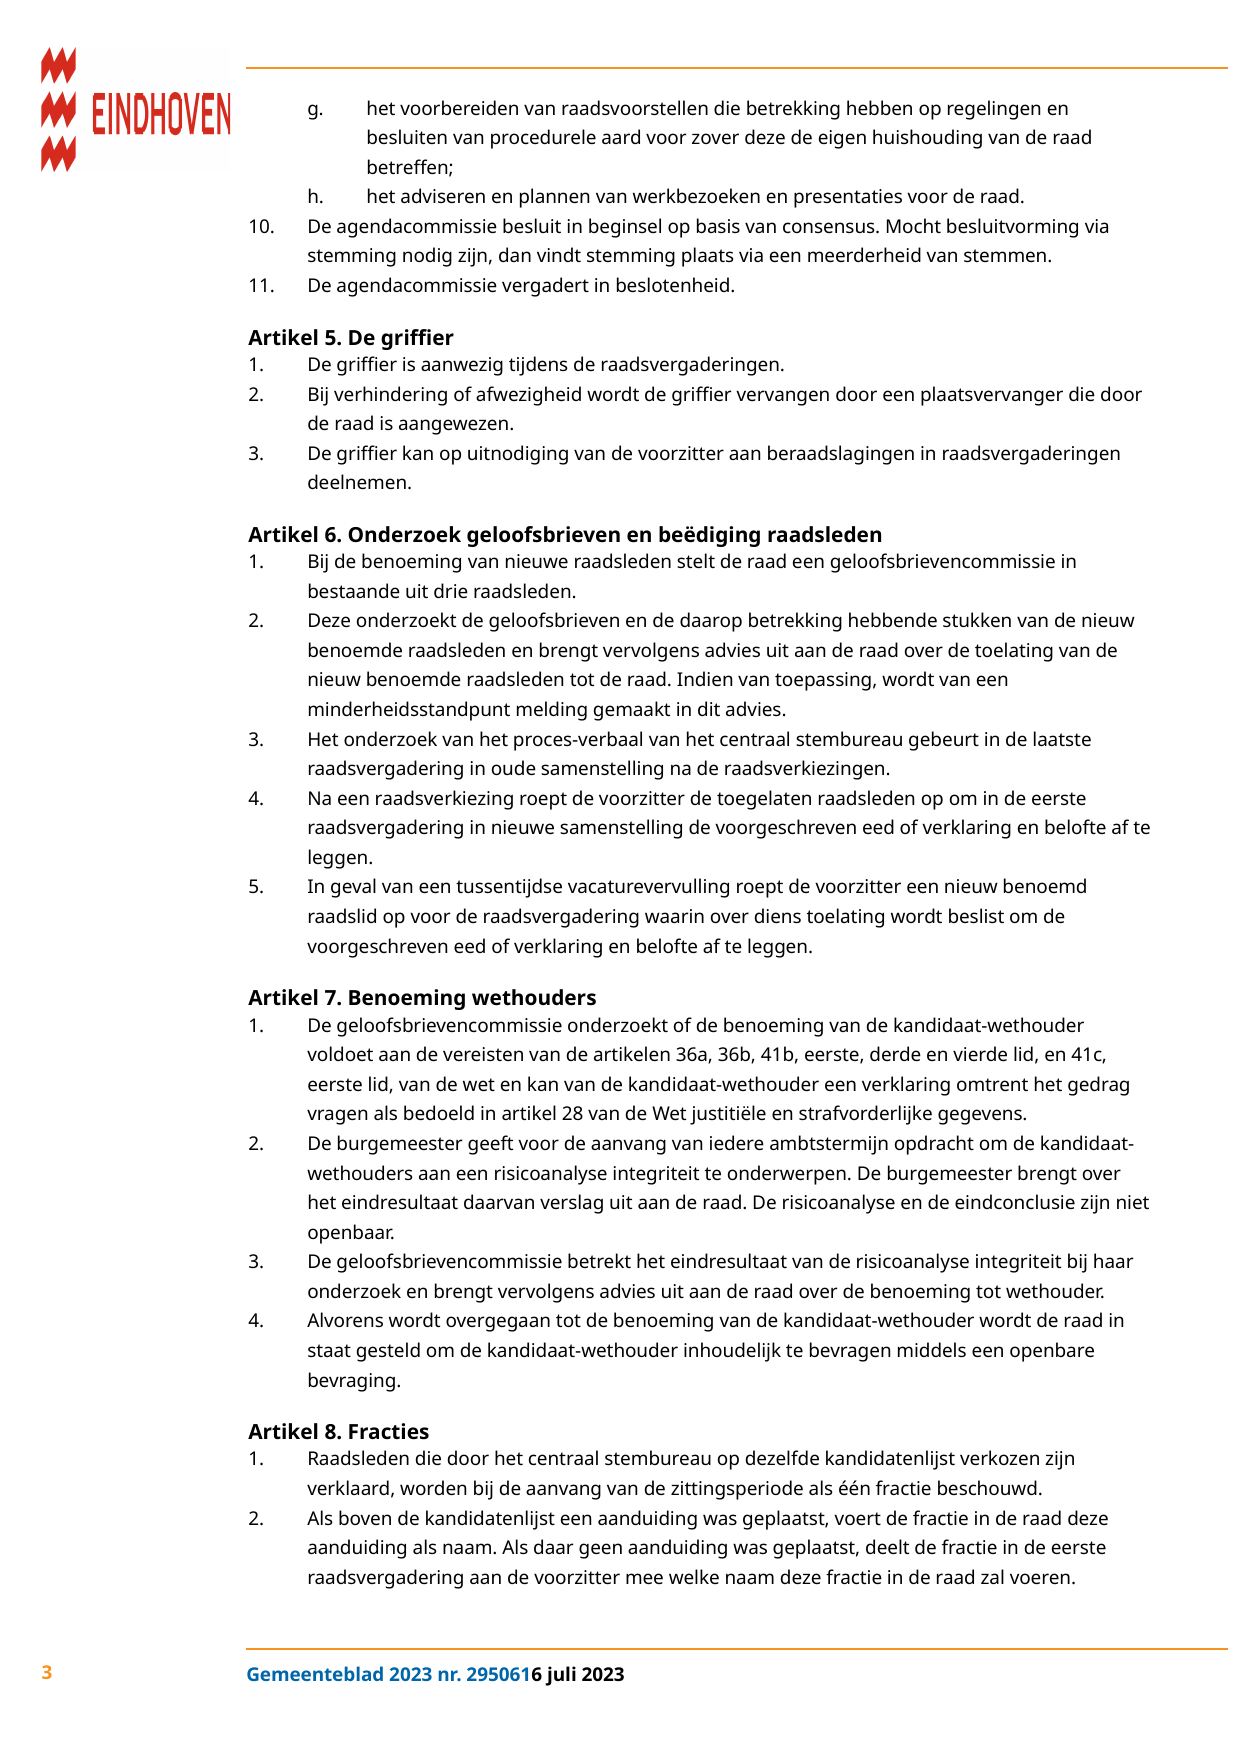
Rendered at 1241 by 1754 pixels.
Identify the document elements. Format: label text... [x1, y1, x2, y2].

list Bij verhindering of afwezigheid wordt de griffier vervangen door een plaatsvervanger die door de raad is aangewezen. [248, 381, 1152, 436]
list De geloofsbrievencommissie onderzoekt of de benoeming van de kandidaat-wethouder voldoet aan de vereisten van de artikelen 36a, 36b, 41b, eerste, derde en vierde lid, en 41c, eerste lid, van de wet en kan van de kandidaat-wethouder een verklaring omtrent het gedrag vragen als bedoeld in artikel 28 van de Wet justitiële en strafvorderlijke gegevens. [248, 1012, 1152, 1126]
list Bij de benoeming van nieuwe raadsleden stelt de raad een geloofsbrievencommissie in bestaande uit drie raadsleden. [248, 548, 1152, 604]
list Raadsleden die door het centraal stembureau op dezelfde kandidatenlijst verkozen zijn verklaard, worden bij de aanvang van de zittingsperiode als één fractie beschouwd. [248, 1446, 1152, 1501]
list In geval van een tussentijdse vacaturevervulling roept de voorzitter een nieuw benoemd raadslid op voor de raadsvergadering waarin over diens toelating wordt beslist om de voorgeschreven eed of verklaring en belofte af te leggen. [248, 874, 1152, 959]
list De geloofsbrievencommissie betrekt het eindresultaat van de risicoanalyse integriteit bij haar onderzoek en brengt vervolgens advies uit aan de raad over de benoeming tot wethouder. [248, 1248, 1152, 1304]
list Als boven de kandidatenlijst een aanduiding was geplaatst, voert de fractie in de raad deze aanduiding als naam. Als daar geen aanduiding was geplaatst, deelt de fractie in de eerste raadsvergadering aan de voorzitter mee welke naam deze fractie in de raad zal voeren. [248, 1505, 1152, 1590]
text Artikel 8. Fracties [248, 1417, 1152, 1446]
picture [41, 47, 231, 172]
list het adviseren en plannen van werkbezoeken en presentaties voor de raad. [307, 183, 1152, 209]
text Artikel 5. De griffier [248, 323, 1152, 351]
list De griffier kan op uitnodiging van de voorzitter aan beraadslagingen in raadsvergaderingen deelnemen. [248, 440, 1152, 495]
list Het onderzoek van het proces-verbaal van het centraal stembureau gebeurt in de laatste raadsvergadering in oude samenstelling na de raadsverkiezingen. [248, 726, 1152, 781]
text Artikel 7. Benoeming wethouders [248, 983, 1152, 1012]
list het voorbereiden van raadsvoorstellen die betrekking hebben op regelingen en besluiten van procedurele aard voor zover deze de eigen huishouding van de raad betreffen; [307, 95, 1152, 180]
list Na een raadsverkiezing roept de voorzitter de toegelaten raadsleden op om in de eerste raadsvergadering in nieuwe samenstelling de voorgeschreven eed of verklaring en belofte af te leggen. [248, 785, 1152, 870]
list Alvorens wordt overgegaan tot de benoeming van de kandidaat-wethouder wordt de raad in staat gesteld om de kandidaat-wethouder inhoudelijk te bevragen middels een openbare bevraging. [248, 1308, 1152, 1392]
text Artikel 6. Onderzoek geloofsbrieven en beëdiging raadsleden [248, 520, 1152, 548]
list De agendacommissie besluit in beginsel op basis van consensus. Mocht besluitvorming via stemming nodig zijn, dan vindt stemming plaats via een meerderheid van stemmen. [248, 213, 1152, 268]
list Deze onderzoekt de geloofsbrieven en de daarop betrekking hebbende stukken van de nieuw benoemde raadsleden en brengt vervolgens advies uit aan de raad over de toelating van de nieuw benoemde raadsleden tot de raad. Indien van toepassing, wordt van een minderheidsstandpunt melding gemaakt in dit advies. [248, 607, 1152, 722]
list De burgemeester geeft voor de aanvang van iedere ambtstermijn opdracht om de kandidaat-wethouders aan een risicoanalyse integriteit te onderwerpen. De burgemeester brengt over het eindresultaat daarvan verslag uit aan de raad. De risicoanalyse en de eindconclusie zijn niet openbaar. [248, 1130, 1152, 1244]
list De agendacommissie vergadert in beslotenheid. [248, 272, 1152, 298]
list De griffier is aanwezig tijdens de raadsvergaderingen. [248, 351, 1152, 377]
